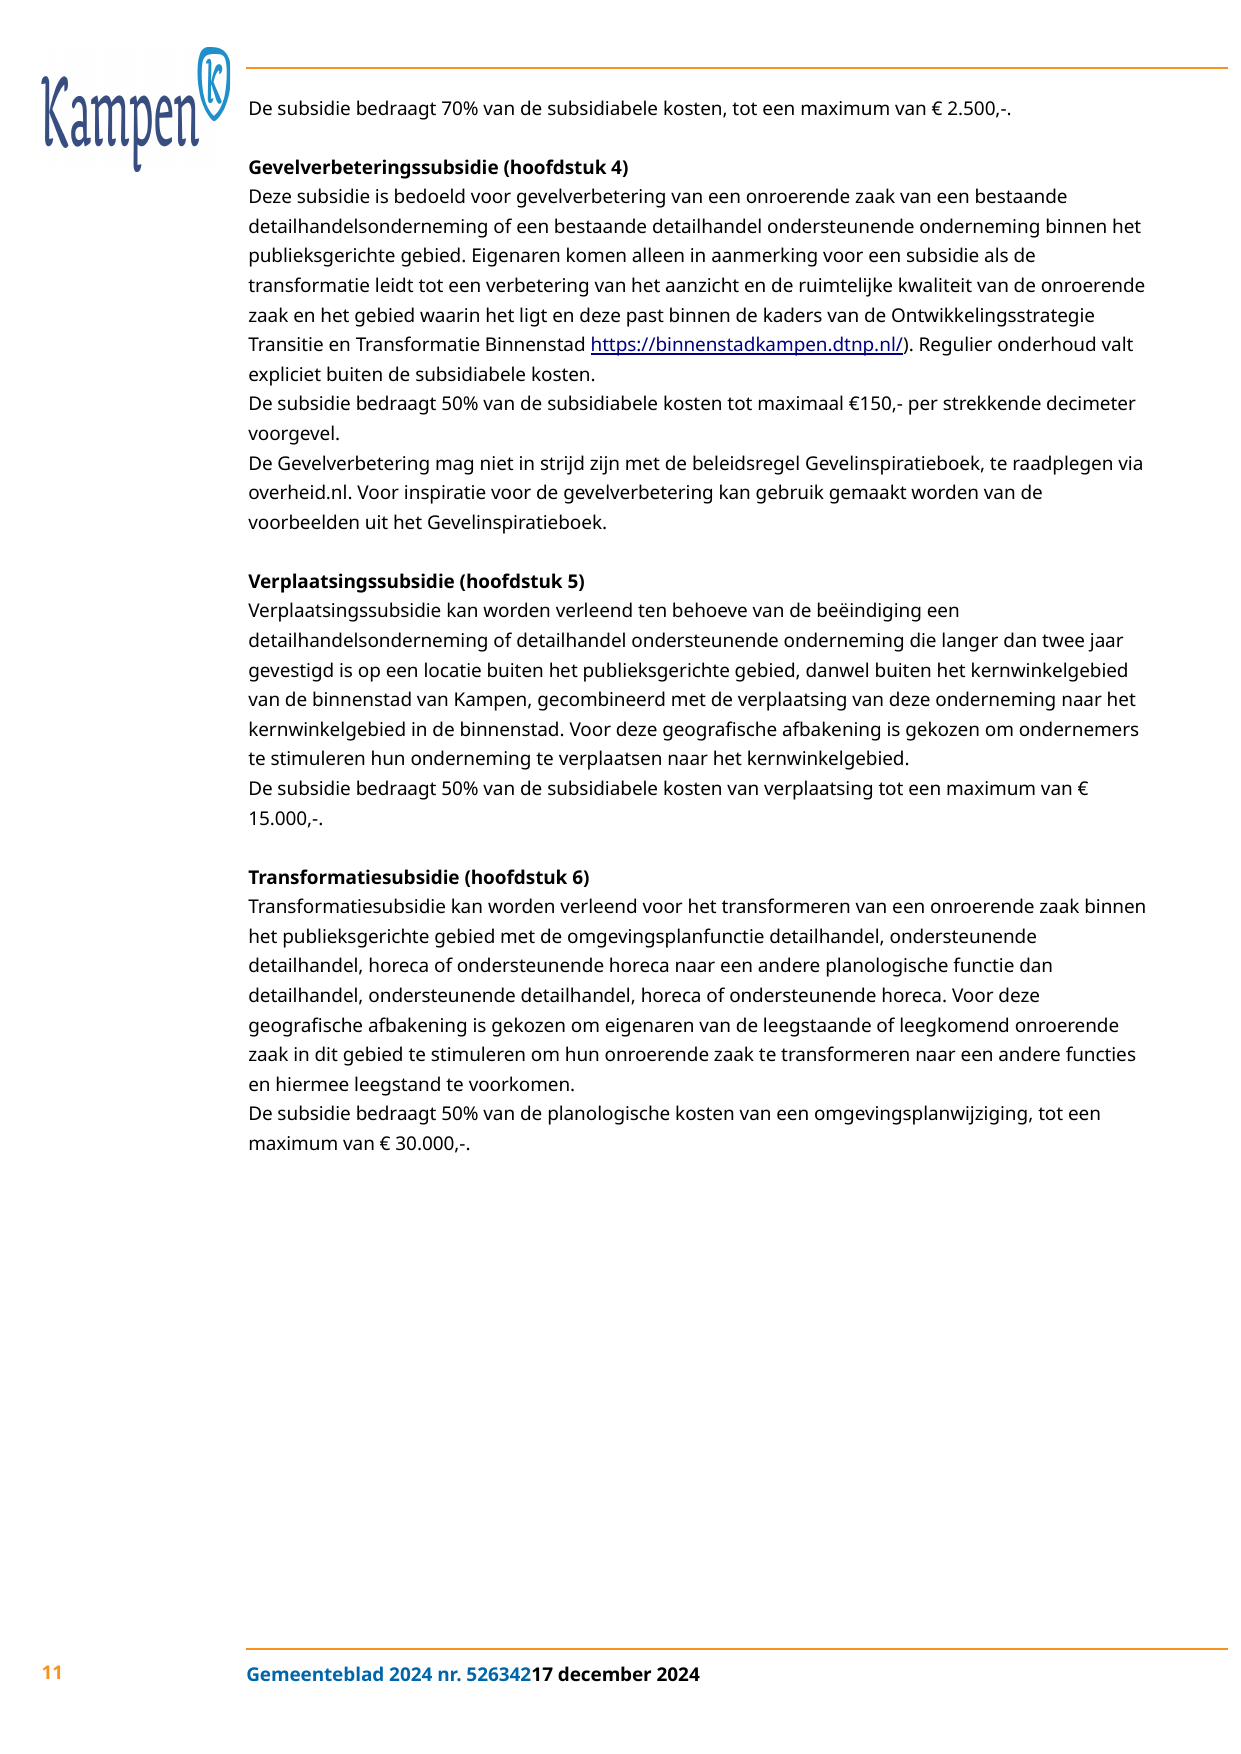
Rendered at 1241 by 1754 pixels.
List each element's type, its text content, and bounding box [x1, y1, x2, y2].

picture [41, 47, 231, 172]
text De subsidie bedraagt 70% van de subsidiabele kosten, tot een maximum van € 2.500,-. [248, 95, 1152, 121]
text Transformatiesubsidie kan worden verleend voor het transformeren van een onroerende zaak binnen het publieksgerichte gebied met de omgevingsplanfunctie detailhandel, ondersteunende detailhandel, horeca of ondersteunende horeca naar een andere planologische functie dan detailhandel, ondersteunende detailhandel, horeca of ondersteunende horeca. Voor deze geografische afbakening is gekozen om eigenaren van de leegstaande of leegkomend onroerende zaak in dit gebied te stimuleren om hun onroerende zaak te transformeren naar een andere functies en hiermee leegstand te voorkomen. [248, 893, 1152, 1097]
text Verplaatsingssubsidie kan worden verleend ten behoeve van de beëindiging een detailhandelsonderneming of detailhandel ondersteunende onderneming die langer dan twee jaar gevestigd is op een locatie buiten het publieksgerichte gebied, danwel buiten het kernwinkelgebied van de binnenstad van Kampen, gecombineerd met de verplaatsing van deze onderneming naar het kernwinkelgebied in de binnenstad. Voor deze geografische afbakening is gekozen om ondernemers te stimuleren hun onderneming te verplaatsen naar het kernwinkelgebied. [248, 598, 1152, 771]
text De subsidie bedraagt 50% van de planologische kosten van een omgevingsplanwijziging, tot een maximum van € 30.000,-. [248, 1101, 1152, 1156]
text De Gevelverbetering mag niet in strijd zijn met de beleidsregel Gevelinspiratieboek, te raadplegen via overheid.nl. Voor inspiratie voor de gevelverbetering kan gebruik gemaakt worden van de voorbeelden uit het Gevelinspiratieboek. [248, 450, 1152, 535]
text Verplaatsingssubsidie (hoofdstuk 5) [248, 568, 1152, 594]
text Deze subsidie is bedoeld voor gevelverbetering van een onroerende zaak van een bestaande detailhandelsonderneming of een bestaande detailhandel ondersteunende onderneming binnen het publieksgerichte gebied. Eigenaren komen alleen in aanmerking voor een subsidie als de transformatie leidt tot een verbetering van het aanzicht en de ruimtelijke kwaliteit van de onroerende zaak en het gebied waarin het ligt en deze past binnen de kaders van de Ontwikkelingsstrategie Transitie en Transformatie Binnenstad https://binnenstadkampen.dtnp.nl/). Regulier onderhoud valt expliciet buiten de subsidiabele kosten. [248, 183, 1152, 387]
text De subsidie bedraagt 50% van de subsidiabele kosten van verplaatsing tot een maximum van € 15.000,-. [248, 775, 1152, 831]
text Gevelverbeteringssubsidie (hoofdstuk 4) [248, 154, 1152, 180]
text Transformatiesubsidie (hoofdstuk 6) [248, 864, 1152, 890]
text De subsidie bedraagt 50% van de subsidiabele kosten tot maximaal €150,- per strekkende decimeter voorgevel. [248, 391, 1152, 446]
